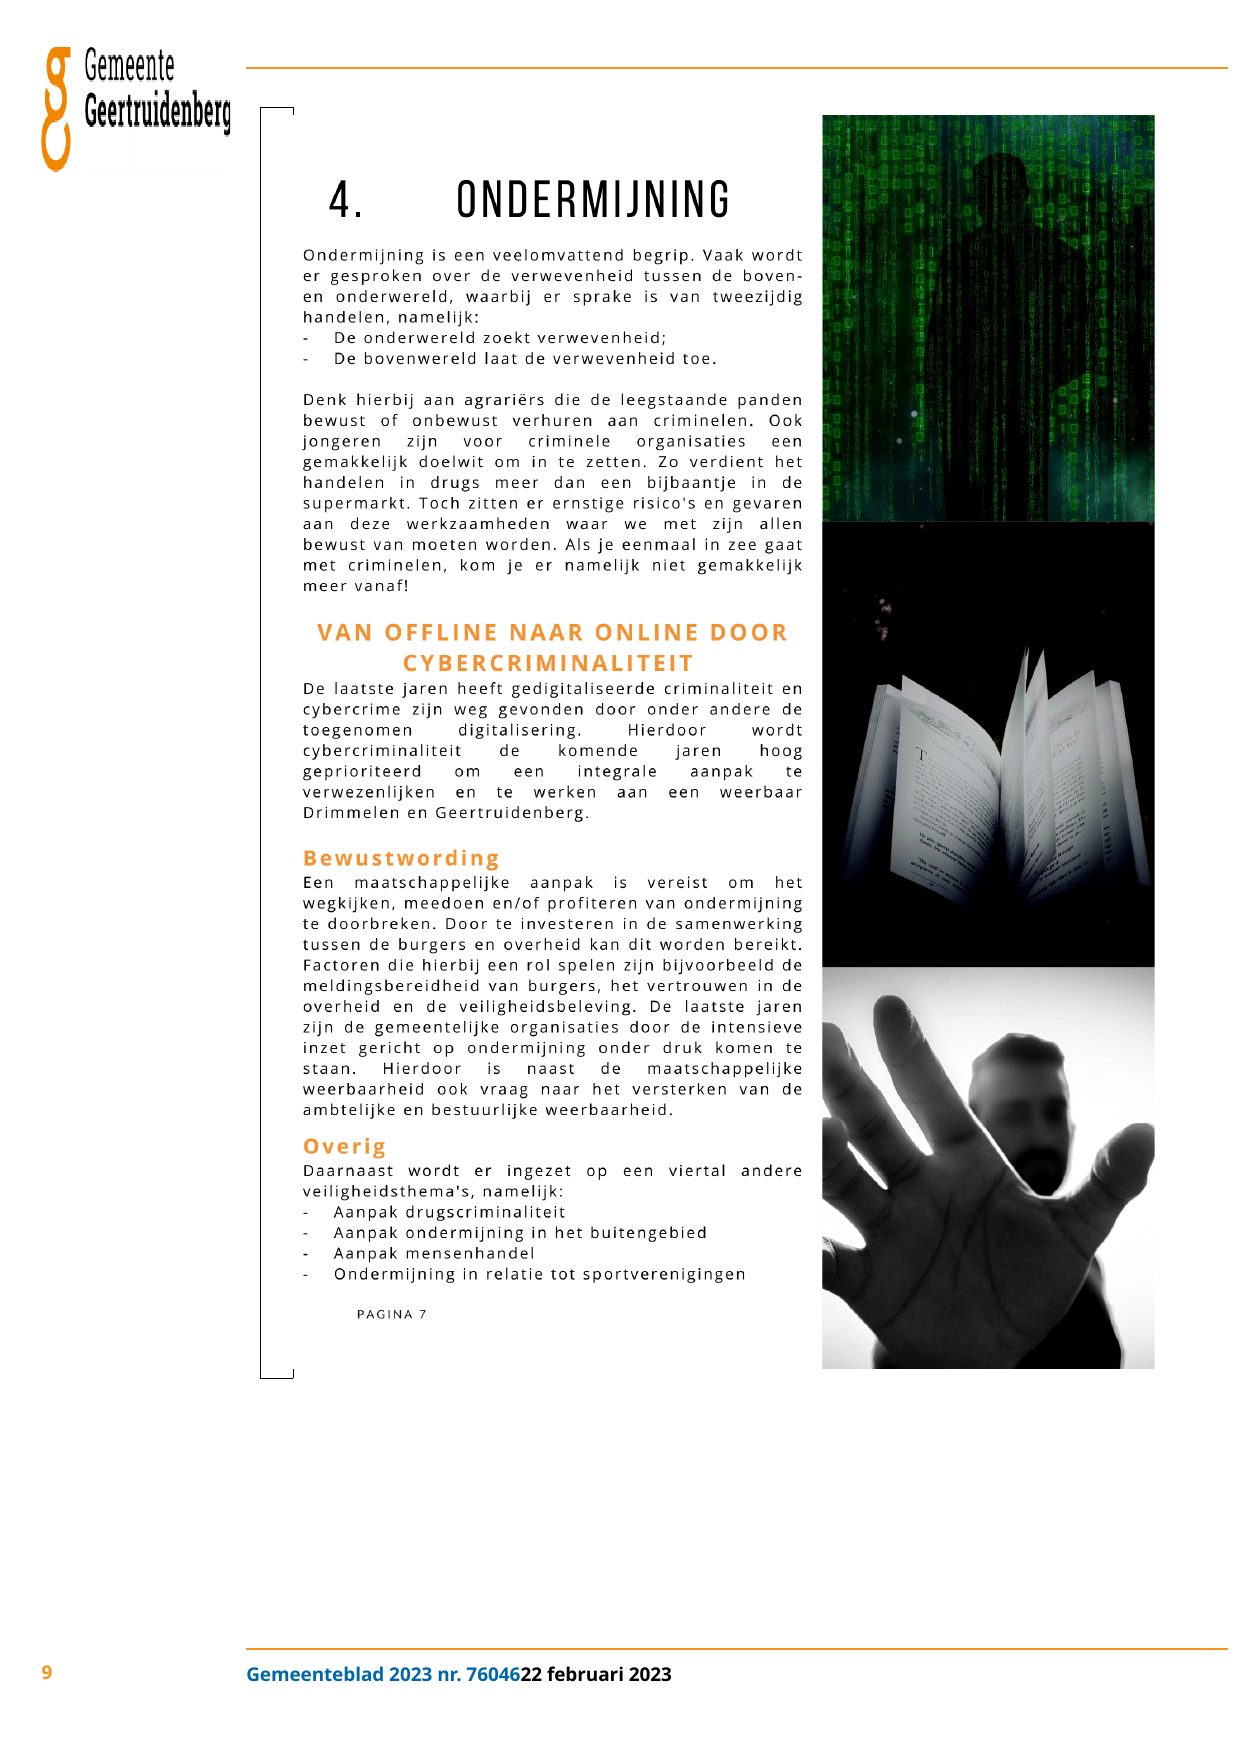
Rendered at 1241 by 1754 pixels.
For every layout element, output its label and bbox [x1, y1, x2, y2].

picture [268, 115, 1155, 1369]
picture [41, 47, 231, 172]
